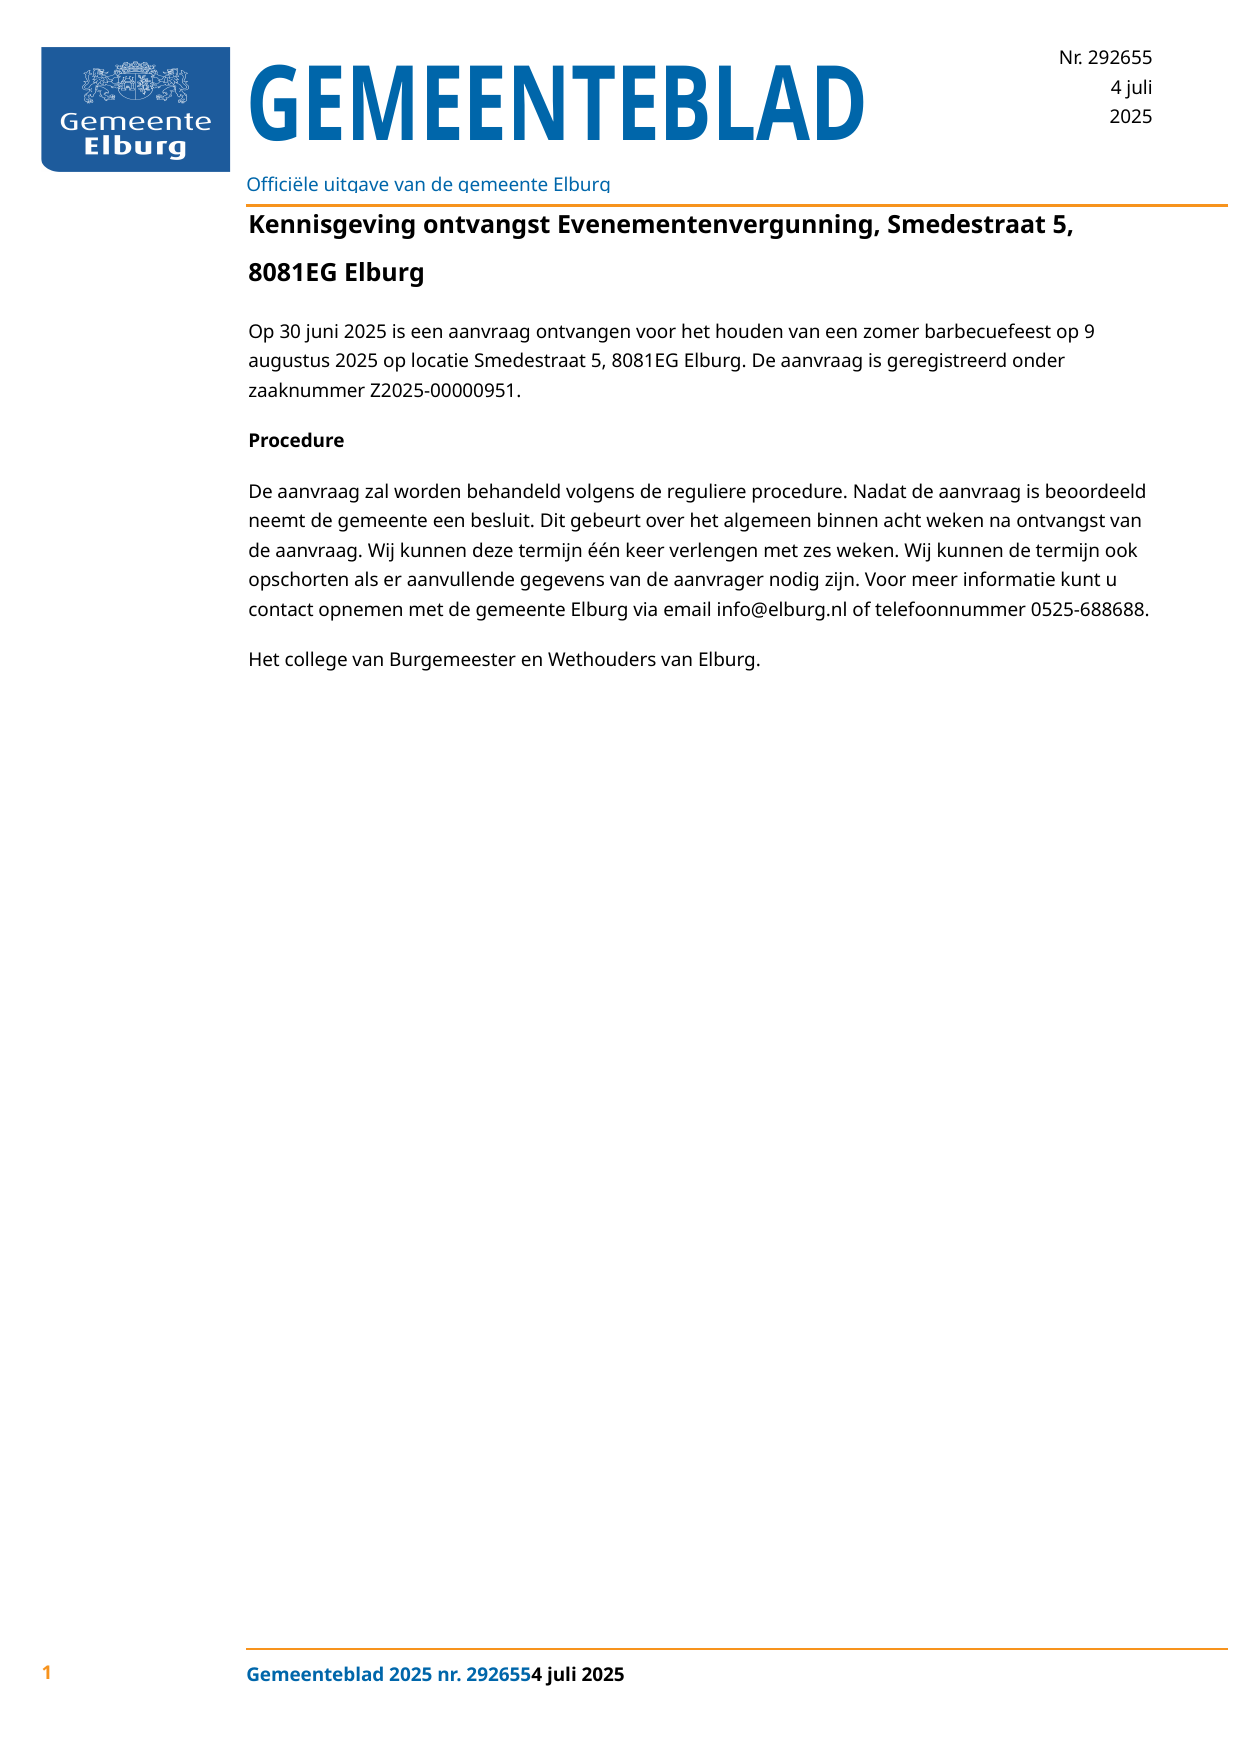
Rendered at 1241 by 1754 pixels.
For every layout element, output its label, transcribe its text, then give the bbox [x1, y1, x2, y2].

text Het college van Burgemeester en Wethouders van Elburg. [248, 647, 1152, 672]
text Procedure [248, 427, 1152, 453]
text De aanvraag zal worden behandeld volgens de reguliere procedure. Nadat de aanvraag is beoordeeld neemt de gemeente een besluit. Dit gebeurt over het algemeen binnen acht weken na ontvangst van de aanvraag. Wij kunnen deze termijn één keer verlengen met zes weken. Wij kunnen de termijn ook opschorten als er aanvullende gegevens van de aanvrager nodig zijn. Voor meer informatie kunt u contact opnemen met de gemeente Elburg via email info@elburg.nl of telefoonnummer 0525-688688. [248, 478, 1152, 622]
picture [41, 47, 231, 172]
text Op 30 juni 2025 is een aanvraag ontvangen voor het houden van een zomer barbecuefeest op 9 augustus 2025 op locatie Smedestraat 5, 8081EG Elburg. De aanvraag is geregistreerd onder zaaknummer Z2025-00000951. [248, 318, 1152, 403]
text Kennisgeving ontvangst Evenementenvergunning, Smedestraat 5, 8081EG Elburg [248, 207, 1152, 288]
